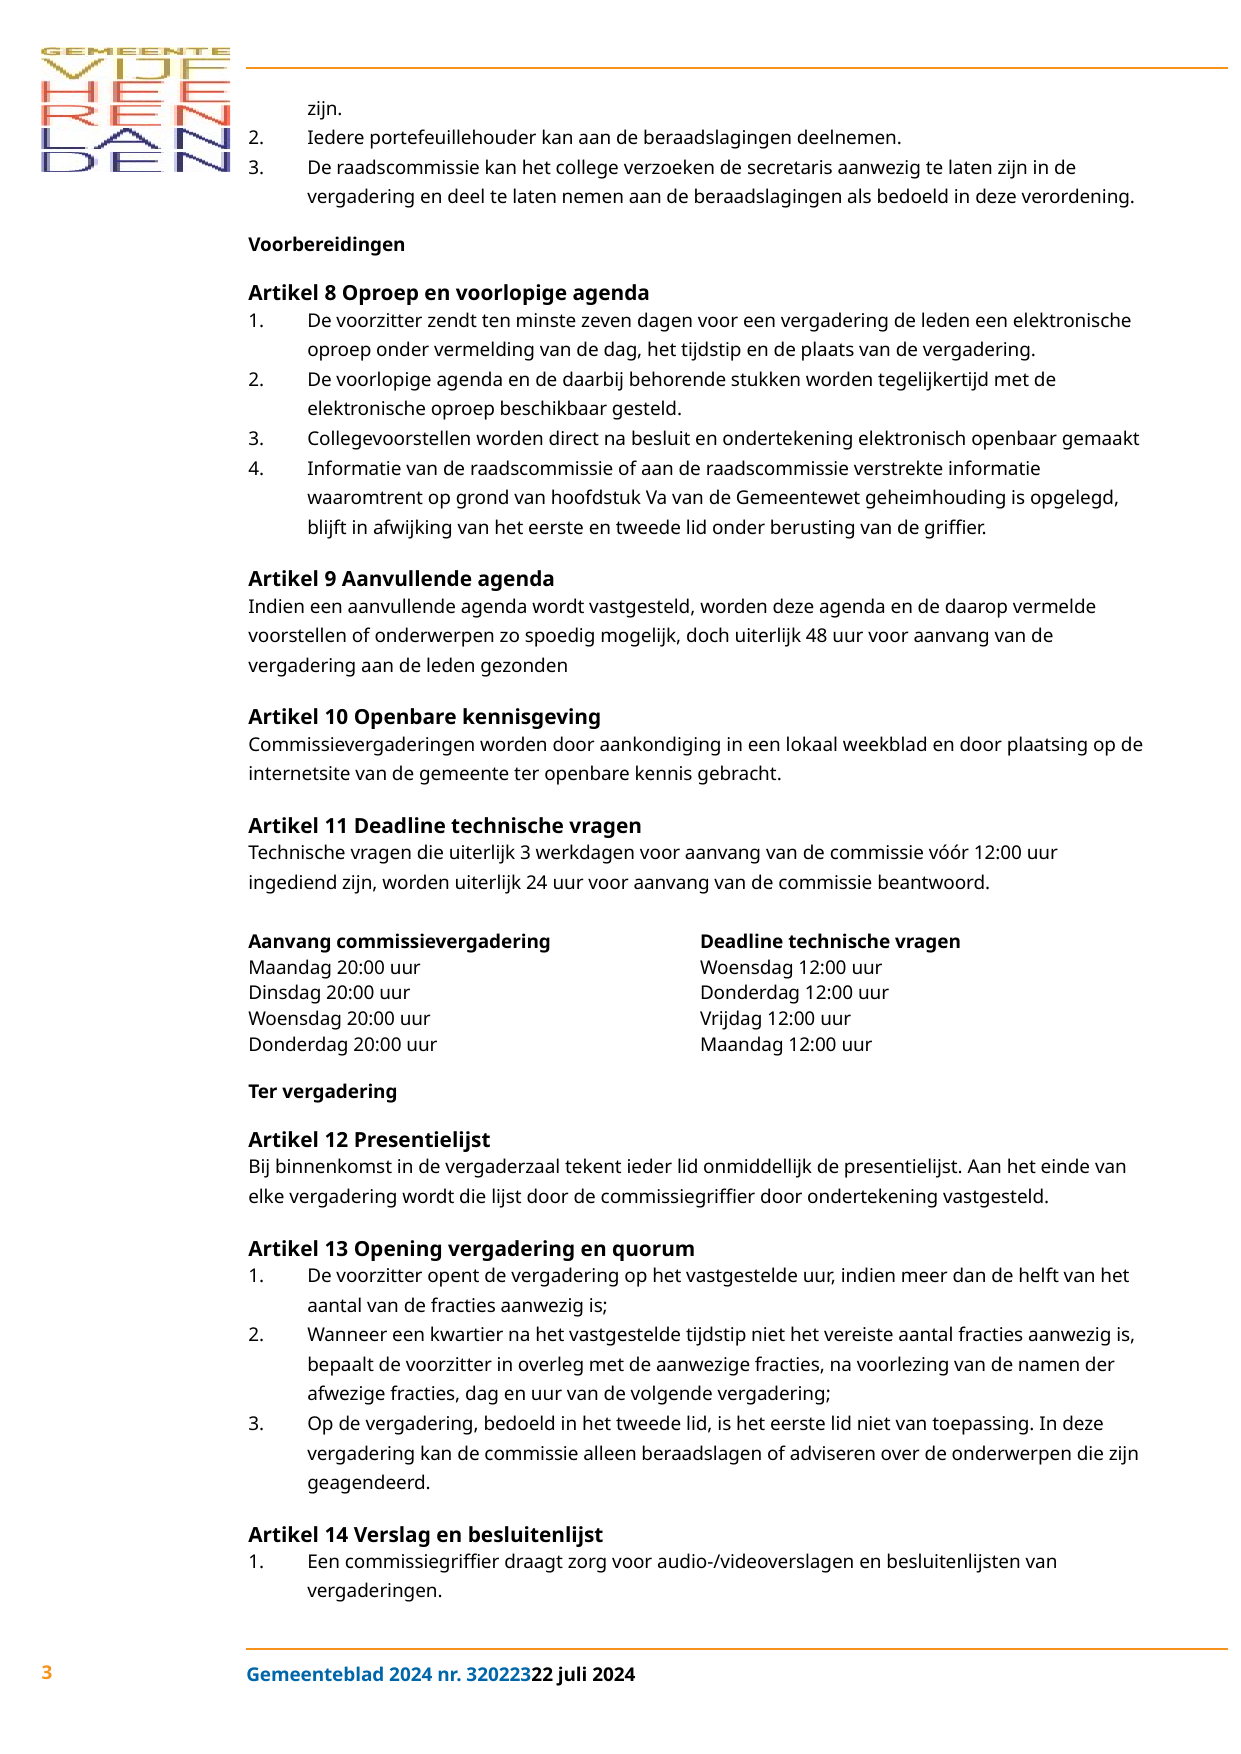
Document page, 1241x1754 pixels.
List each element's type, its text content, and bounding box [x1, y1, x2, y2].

list zijn. [248, 95, 1152, 121]
list De voorzitter opent de vergadering op het vastgestelde uur, indien meer dan de helft van het aantal van de fracties aanwezig is; [248, 1262, 1152, 1317]
table_cell Maandag 12:00 uur [700, 1031, 1152, 1057]
list Iedere portefeuillehouder kan aan de beraadslagingen deelnemen. [248, 124, 1152, 150]
table_cell Woensdag 12:00 uur [700, 954, 1152, 979]
text Artikel 12 Presentielijst [248, 1125, 1152, 1154]
list Collegevoorstellen worden direct na besluit en ondertekening elektronisch openbaar gemaakt [248, 425, 1152, 451]
text Artikel 8 Oproep en voorlopige agenda [248, 278, 1152, 307]
text Voorbereidingen [248, 229, 1152, 258]
list De raadscommissie kan het college verzoeken de secretaris aanwezig te laten zijn in de vergadering en deel te laten nemen aan de beraadslagingen als bedoeld in deze verordening. [248, 154, 1152, 209]
text Artikel 13 Opening vergadering en quorum [248, 1234, 1152, 1262]
text Artikel 10 Openbare kennisgeving [248, 702, 1152, 731]
text Artikel 14 Verslag en besluitenlijst [248, 1520, 1152, 1548]
list De voorlopige agenda en de daarbij behorende stukken worden tegelijkertijd met de elektronische oproep beschikbaar gesteld. [248, 366, 1152, 421]
text Artikel 9 Aanvullende agenda [248, 564, 1152, 593]
table_header Deadline technische vragen [700, 928, 1152, 954]
table_cell Donderdag 12:00 uur [700, 980, 1152, 1005]
list Op de vergadering, bedoeld in het tweede lid, is het eerste lid niet van toepassing. In deze vergadering kan de commissie alleen beraadslagen of adviseren over de onderwerpen die zijn geagendeerd. [248, 1410, 1152, 1495]
table_cell Vrijdag 12:00 uur [700, 1005, 1152, 1031]
table_cell Woensdag 20:00 uur [248, 1005, 700, 1031]
table_cell Donderdag 20:00 uur [248, 1031, 700, 1057]
text Technische vragen die uiterlijk 3 werkdagen voor aanvang van de commissie vóór 12:00 uur ingediend zijn, worden uiterlijk 24 uur voor aanvang van de commissie beantwoord. [248, 839, 1152, 894]
list Informatie van de raadscommissie of aan de raadscommissie verstrekte informatie waaromtrent op grond van hoofdstuk Va van de Gemeentewet geheimhouding is opgelegd, blijft in afwijking van het eerste en tweede lid onder berusting van de griffier. [248, 455, 1152, 540]
table_cell Dinsdag 20:00 uur [248, 980, 700, 1005]
list De voorzitter zendt ten minste zeven dagen voor een vergadering de leden een elektronische oproep onder vermelding van de dag, het tijdstip en de plaats van de vergadering. [248, 307, 1152, 362]
text Artikel 11 Deadline technische vragen [248, 811, 1152, 839]
table_cell Maandag 20:00 uur [248, 954, 700, 979]
text Bij binnenkomst in de vergaderzaal tekent ieder lid onmiddellijk de presentielijst. Aan het einde van elke vergadering wordt die lijst door de commissiegriffier door ondertekening vastgesteld. [248, 1154, 1152, 1209]
list Wanneer een kwartier na het vastgestelde tijdstip niet het vereiste aantal fracties aanwezig is, bepaalt de voorzitter in overleg met de aanwezige fracties, na voorlezing van de namen der afwezige fracties, dag en uur van de volgende vergadering; [248, 1321, 1152, 1406]
picture [41, 47, 231, 172]
table_header Aanvang commissievergadering [248, 928, 700, 954]
text Commissievergaderingen worden door aankondiging in een lokaal weekblad en door plaatsing op de internetsite van de gemeente ter openbare kennis gebracht. [248, 731, 1152, 786]
text Indien een aanvullende agenda wordt vastgesteld, worden deze agenda en de daarop vermelde voorstellen of onderwerpen zo spoedig mogelijk, doch uiterlijk 48 uur voor aanvang van de vergadering aan de leden gezonden [248, 593, 1152, 678]
list Een commissiegriffier draagt zorg voor audio-/videoverslagen en besluitenlijsten van vergaderingen. [248, 1548, 1152, 1603]
text Ter vergadering [248, 1076, 1152, 1104]
